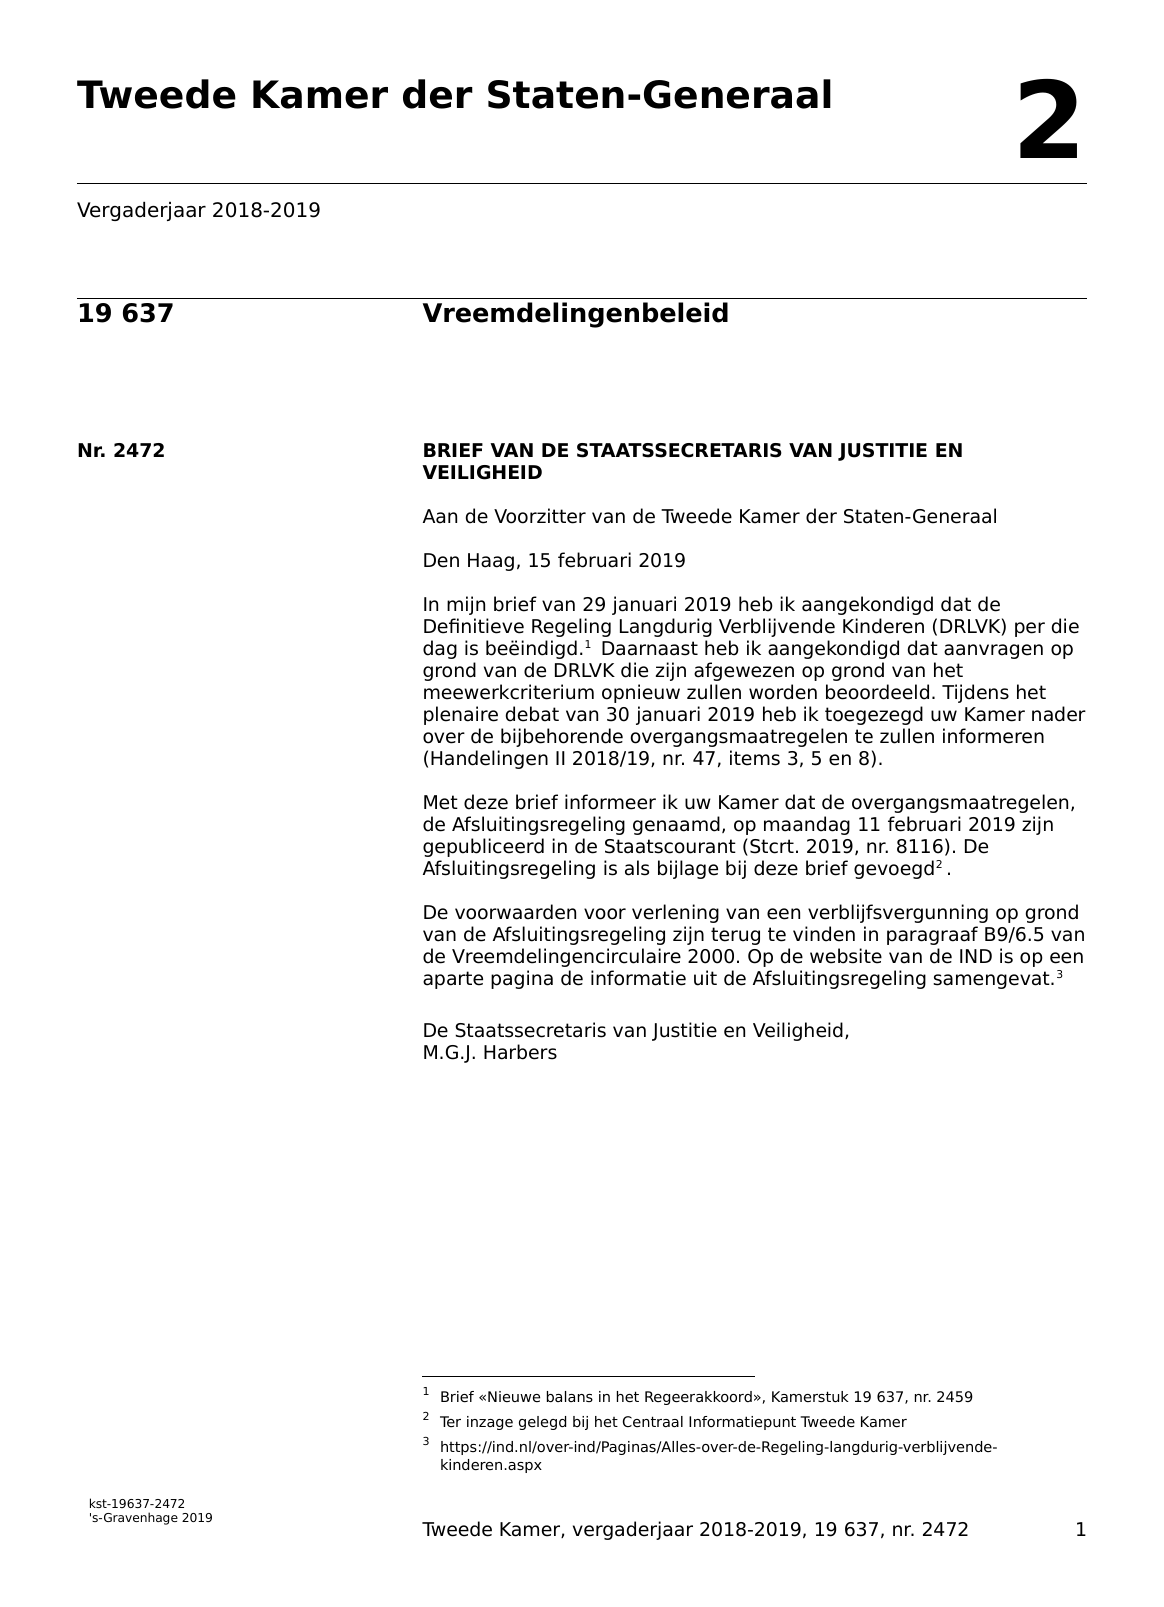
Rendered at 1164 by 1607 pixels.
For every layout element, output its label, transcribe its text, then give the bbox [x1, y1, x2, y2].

table_cell Vergaderjaar 2018-2019 [77, 184, 1087, 298]
text Den Haag, 15 februari 2019 [422, 550, 1087, 572]
text Brief «Nieuwe balans in het Regeerakkoord», Kamerstuk 19 637, nr. 2459 [422, 1385, 1087, 1407]
subtitle 19 637 Vreemdelingenbeleid [77, 299, 1087, 329]
text In mijn brief van 29 januari 2019 heb ik aangekondigd dat de Definitieve Regeling Langdurig Verblijvende Kinderen (DRLVK) per die dag is beëindigd. Daarnaast heb ik aangekondigd dat aanvragen op grond van de DRLVK die zijn afgewezen op grond van het meewerkcriterium opnieuw zullen worden beoordeeld. Tijdens het plenaire debat van 30 januari 2019 heb ik toegezegd uw Kamer nader over de bijbehorende overgangsmaatregelen te zullen informeren (Handelingen II 2018/19, nr. 47, items 3, 5 en 8). [422, 594, 1087, 770]
table_header 2 [886, 59, 1087, 183]
text Met deze brief informeer ik uw Kamer dat de overgangsmaatregelen, de Afsluitingsregeling genaamd, op maandag 11 februari 2019 zijn gepubliceerd in de Staatscourant (Stcrt. 2019, nr. 8116). De Afsluitingsregeling is als bijlage bij deze brief gevoegd. [422, 792, 1087, 880]
text https://ind.nl/over-ind/Paginas/Alles-over-de-Regeling-langdurig-verblijvende-kinderen.aspx [422, 1435, 1087, 1474]
text De voorwaarden voor verlening van een verblijfsvergunning op grond van de Afsluitingsregeling zijn terug te vinden in paragraaf B9/6.5 van de Vreemdelingencirculaire 2000. Op de website van de IND is op een aparte pagina de informatie uit de Afsluitingsregeling samengevat. [422, 902, 1087, 990]
text De Staatssecretaris van Justitie en Veiligheid, M.G.J. Harbers [422, 1020, 1087, 1064]
subtitle Nr. 2472 BRIEF VAN DE STAATSSECRETARIS VAN JUSTITIE EN VEILIGHEID [77, 440, 1087, 484]
table_header Tweede Kamer der Staten-Generaal [77, 59, 886, 183]
text kst-19637-2472 [88, 1497, 323, 1511]
text Aan de Voorzitter van de Tweede Kamer der Staten-Generaal [422, 506, 1087, 528]
text 's-Gravenhage 2019 [88, 1511, 323, 1525]
text Ter inzage gelegd bij het Centraal Informatiepunt Tweede Kamer [422, 1410, 1087, 1432]
